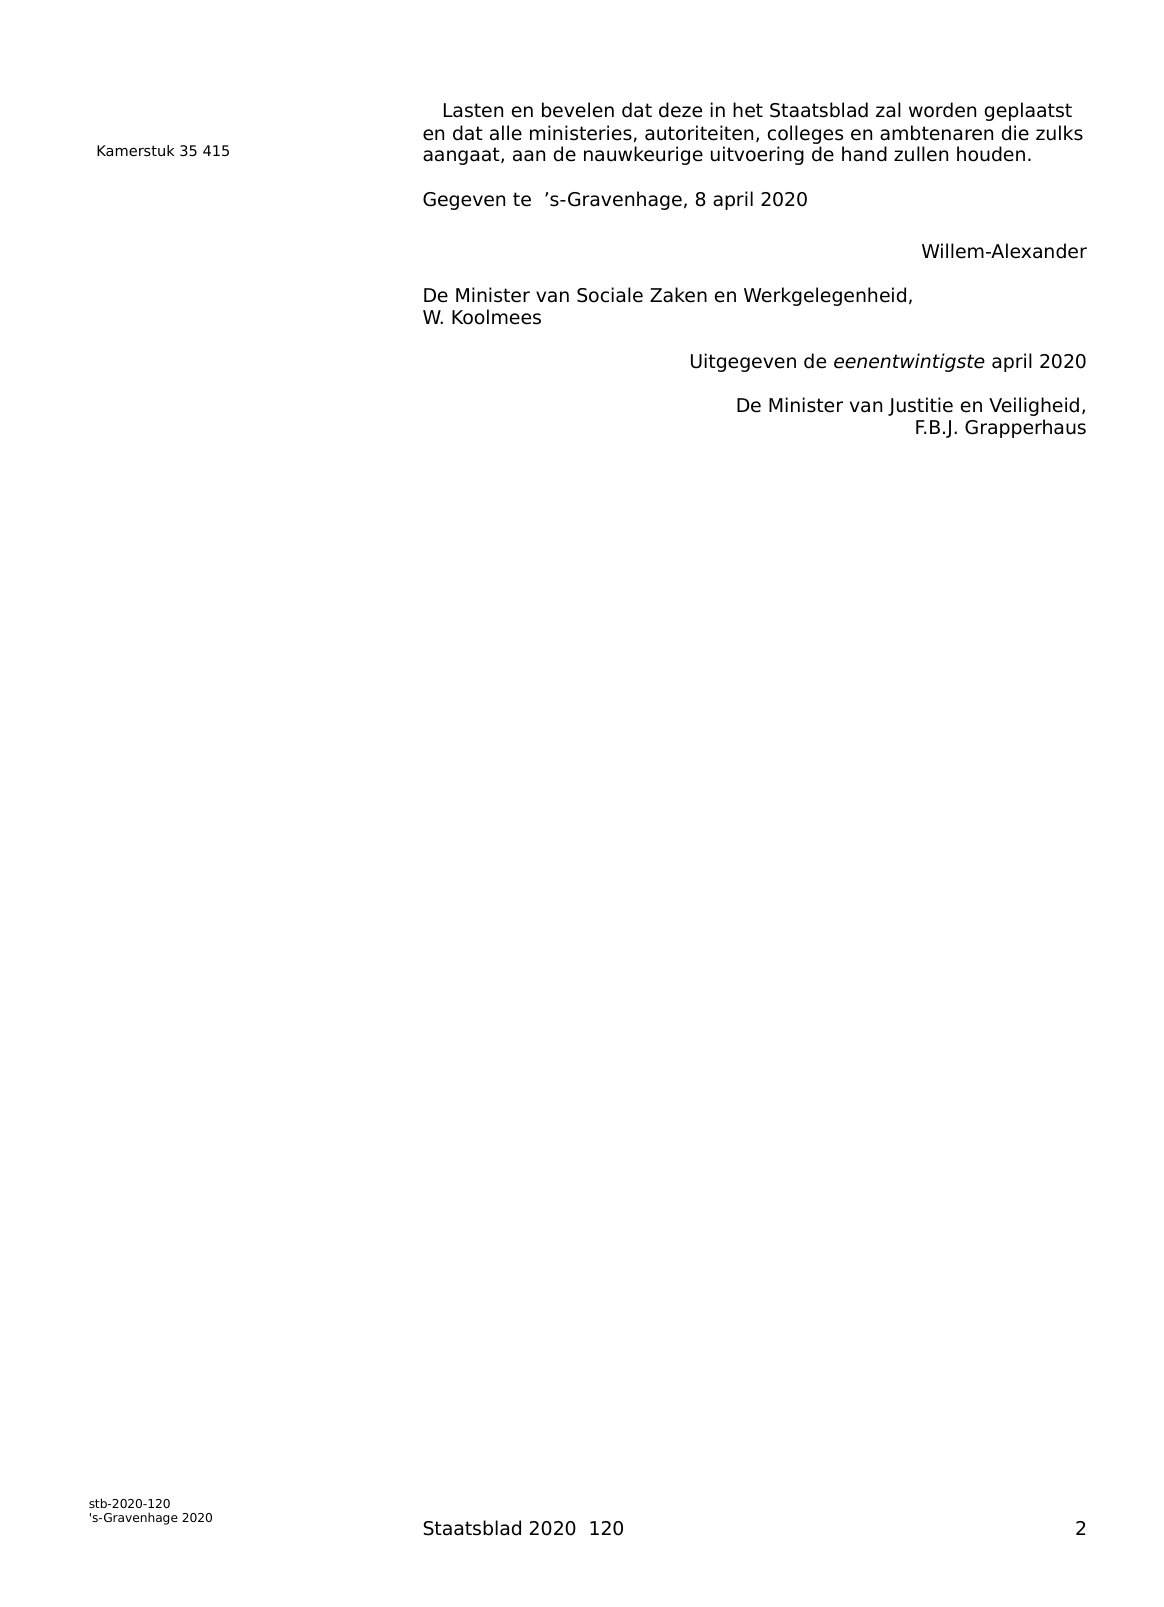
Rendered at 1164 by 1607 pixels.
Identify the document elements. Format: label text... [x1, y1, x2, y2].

text Gegeven te ’s-Gravenhage, 8 april 2020 [422, 188, 1087, 211]
text De Minister van Sociale Zaken en Werkgelegenheid, W. Koolmees [422, 285, 1087, 329]
text De Minister van Justitie en Veiligheid, F.B.J. Grapperhaus [422, 395, 1087, 439]
text 's-Gravenhage 2020 [88, 1511, 323, 1525]
text Kamerstuk 35 415 [77, 143, 396, 160]
text stb-2020-120 [88, 1497, 323, 1511]
text Lasten en bevelen dat deze in het Staatsblad zal worden geplaatst en dat alle ministeries, autoriteiten, colleges en ambtenaren die zulks aangaat, aan de nauwkeurige uitvoering de hand zullen houden. [422, 100, 1087, 166]
text Willem-Alexander [422, 241, 1087, 262]
text Uitgegeven de eenentwintigste april 2020 [422, 351, 1087, 373]
